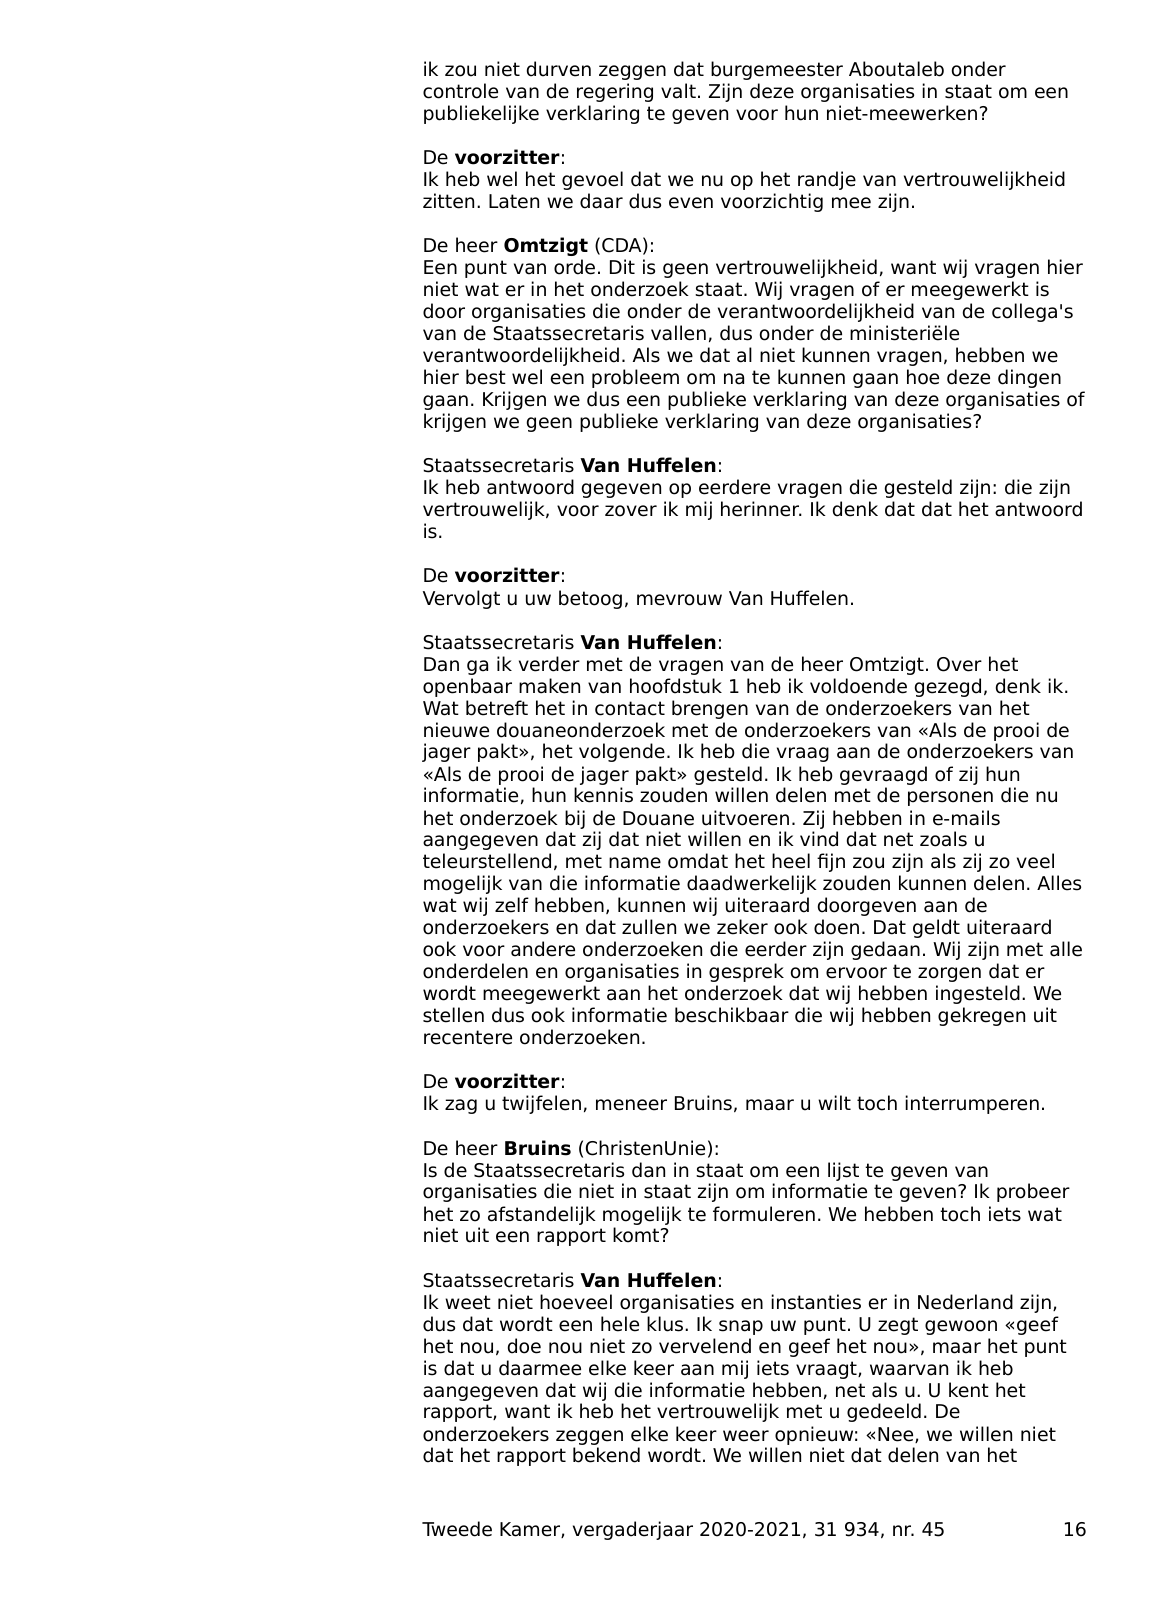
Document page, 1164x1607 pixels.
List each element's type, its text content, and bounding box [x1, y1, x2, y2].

text De heer Omtzigt (CDA): [422, 235, 1087, 257]
text Staatssecretaris Van Huffelen: [422, 632, 1087, 653]
text Dan ga ik verder met de vragen van de heer Omtzigt. Over het openbaar maken van hoofdstuk 1 heb ik voldoende gezegd, denk ik. Wat betreft het in contact brengen van de onderzoekers van het nieuwe douaneonderzoek met de onderzoekers van «Als de prooi de jager pakt», het volgende. Ik heb die vraag aan de onderzoekers van «Als de prooi de jager pakt» gesteld. Ik heb gevraagd of zij hun informatie, hun kennis zouden willen delen met de personen die nu het onderzoek bij de Douane uitvoeren. Zij hebben in e-mails aangegeven dat zij dat niet willen en ik vind dat net zoals u teleurstellend, met name omdat het heel fijn zou zijn als zij zo veel mogelijk van die informatie daadwerkelijk zouden kunnen delen. Alles wat wij zelf hebben, kunnen wij uiteraard doorgeven aan de onderzoekers en dat zullen we zeker ook doen. Dat geldt uiteraard ook voor andere onderzoeken die eerder zijn gedaan. Wij zijn met alle onderdelen en organisaties in gesprek om ervoor te zorgen dat er wordt meegewerkt aan het onderzoek dat wij hebben ingesteld. We stellen dus ook informatie beschikbaar die wij hebben gekregen uit recentere onderzoeken. [422, 653, 1087, 1049]
text Staatssecretaris Van Huffelen: [422, 455, 1087, 477]
text Ik weet niet hoeveel organisaties en instanties er in Nederland zijn, dus dat wordt een hele klus. Ik snap uw punt. U zegt gewoon «geef het nou, doe nou niet zo vervelend en geef het nou», maar het punt is dat u daarmee elke keer aan mij iets vraagt, waarvan ik heb aangegeven dat wij die informatie hebben, net als u. U kent het rapport, want ik heb het vertrouwelijk met u gedeeld. De onderzoekers zeggen elke keer weer opnieuw: «Nee, we willen niet dat het rapport bekend wordt. We willen niet dat delen van het [422, 1292, 1087, 1467]
text Vervolgt u uw betoog, mevrouw Van Huffelen. [422, 587, 1087, 609]
text De heer Bruins (ChristenUnie): [422, 1137, 1087, 1159]
text Ik heb wel het gevoel dat we nu op het randje van vertrouwelijkheid zitten. Laten we daar dus even voorzichtig mee zijn. [422, 169, 1087, 213]
text ik zou niet durven zeggen dat burgemeester Aboutaleb onder controle van de regering valt. Zijn deze organisaties in staat om een publiekelijke verklaring te geven voor hun niet-meewerken? [422, 59, 1087, 125]
text Staatssecretaris Van Huffelen: [422, 1269, 1087, 1292]
text Een punt van orde. Dit is geen vertrouwelijkheid, want wij vragen hier niet wat er in het onderzoek staat. Wij vragen of er meegewerkt is door organisaties die onder de verantwoordelijkheid van de collega's van de Staatssecretaris vallen, dus onder de ministeriële verantwoordelijkheid. Als we dat al niet kunnen vragen, hebben we hier best wel een probleem om na te kunnen gaan hoe deze dingen gaan. Krijgen we dus een publieke verklaring van deze organisaties of krijgen we geen publieke verklaring van deze organisaties? [422, 257, 1087, 433]
text De voorzitter: [422, 1071, 1087, 1093]
text De voorzitter: [422, 147, 1087, 169]
text Ik zag u twijfelen, meneer Bruins, maar u wilt toch interrumperen. [422, 1093, 1087, 1115]
text Ik heb antwoord gegeven op eerdere vragen die gesteld zijn: die zijn vertrouwelijk, voor zover ik mij herinner. Ik denk dat dat het antwoord is. [422, 477, 1087, 543]
text Is de Staatssecretaris dan in staat om een lijst te geven van organisaties die niet in staat zijn om informatie te geven? Ik probeer het zo afstandelijk mogelijk te formuleren. We hebben toch iets wat niet uit een rapport komt? [422, 1159, 1087, 1247]
text De voorzitter: [422, 565, 1087, 587]
